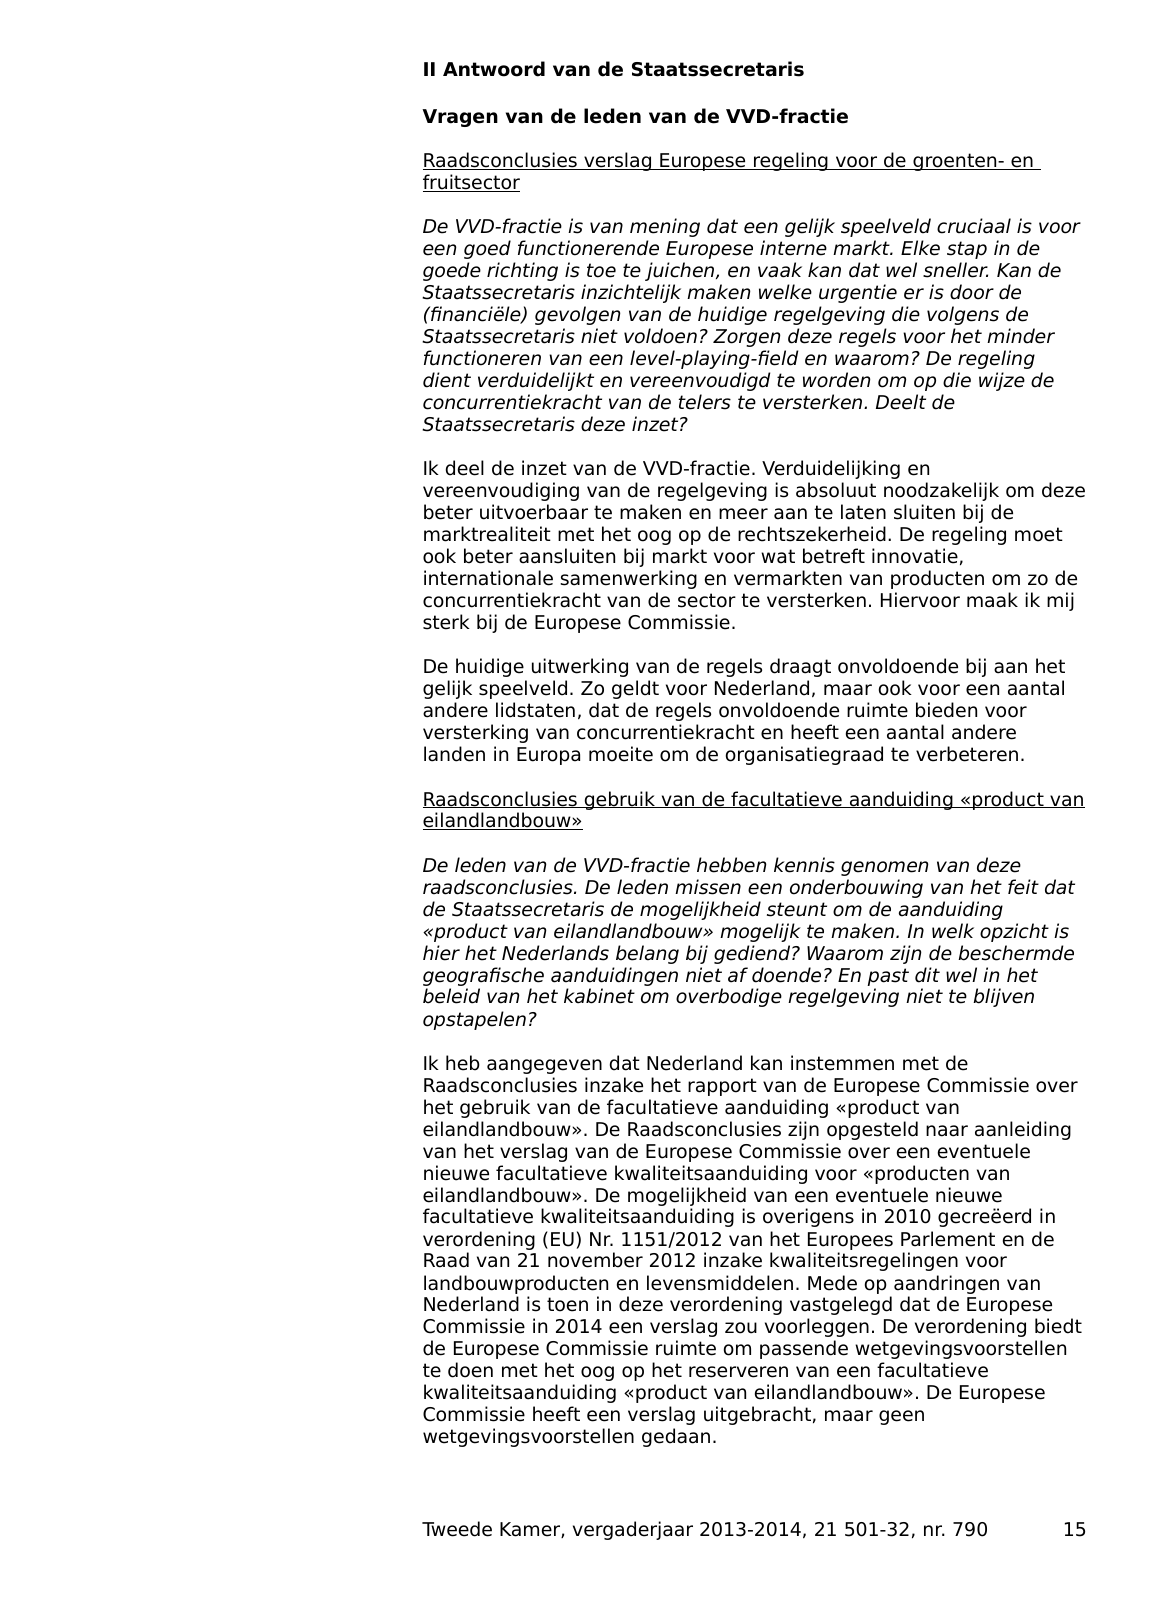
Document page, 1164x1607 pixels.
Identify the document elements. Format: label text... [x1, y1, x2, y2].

subtitle Raadsconclusies gebruik van de facultatieve aanduiding «product van eilandlandbouw» [422, 788, 1087, 832]
text De leden van de VVD-fractie hebben kennis genomen van deze raadsconclusies. De leden missen een onderbouwing van het feit dat de Staatssecretaris de mogelijkheid steunt om de aanduiding «product van eilandlandbouw» mogelijk te maken. In welk opzicht is hier het Nederlands belang bij gediend? Waarom zijn de beschermde geografische aanduidingen niet af doende? En past dit wel in het beleid van het kabinet om overbodige regelgeving niet te blijven opstapelen? [422, 854, 1087, 1030]
text Ik heb aangegeven dat Nederland kan instemmen met de Raadsconclusies inzake het rapport van de Europese Commissie over het gebruik van de facultatieve aanduiding «product van eilandlandbouw». De Raadsconclusies zijn opgesteld naar aanleiding van het verslag van de Europese Commissie over een eventuele nieuwe facultatieve kwaliteitsaanduiding voor «producten van eilandlandbouw». De mogelijkheid van een eventuele nieuwe facultatieve kwaliteitsaanduiding is overigens in 2010 gecreëerd in verordening (EU) Nr. 1151/2012 van het Europees Parlement en de Raad van 21 november 2012 inzake kwaliteitsregelingen voor landbouwproducten en levensmiddelen. Mede op aandringen van Nederland is toen in deze verordening vastgelegd dat de Europese Commissie in 2014 een verslag zou voorleggen. De verordening biedt de Europese Commissie ruimte om passende wetgevingsvoorstellen te doen met het oog op het reserveren van een facultatieve kwaliteitsaanduiding «product van eilandlandbouw». De Europese Commissie heeft een verslag uitgebracht, maar geen wetgevingsvoorstellen gedaan. [422, 1053, 1087, 1448]
subtitle II Antwoord van de Staatssecretaris [422, 59, 1087, 81]
text Ik deel de inzet van de VVD-fractie. Verduidelijking en vereenvoudiging van de regelgeving is absoluut noodzakelijk om deze beter uitvoerbaar te maken en meer aan te laten sluiten bij de marktrealiteit met het oog op de rechtszekerheid. De regeling moet ook beter aansluiten bij markt voor wat betreft innovatie, internationale samenwerking en vermarkten van producten om zo de concurrentiekracht van de sector te versterken. Hiervoor maak ik mij sterk bij de Europese Commissie. [422, 458, 1087, 634]
subtitle Vragen van de leden van de VVD-fractie [422, 106, 1087, 128]
subtitle Raadsconclusies verslag Europese regeling voor de groenten- en fruitsector [422, 150, 1087, 194]
text De huidige uitwerking van de regels draagt onvoldoende bij aan het gelijk speelveld. Zo geldt voor Nederland, maar ook voor een aantal andere lidstaten, dat de regels onvoldoende ruimte bieden voor versterking van concurrentiekracht en heeft een aantal andere landen in Europa moeite om de organisatiegraad te verbeteren. [422, 656, 1087, 766]
text De VVD-fractie is van mening dat een gelijk speelveld cruciaal is voor een goed functionerende Europese interne markt. Elke stap in de goede richting is toe te juichen, en vaak kan dat wel sneller. Kan de Staatssecretaris inzichtelijk maken welke urgentie er is door de (financiële) gevolgen van de huidige regelgeving die volgens de Staatssecretaris niet voldoen? Zorgen deze regels voor het minder functioneren van een level-playing-field en waarom? De regeling dient verduidelijkt en vereenvoudigd te worden om op die wijze de concurrentiekracht van de telers te versterken. Deelt de Staatssecretaris deze inzet? [422, 216, 1087, 436]
